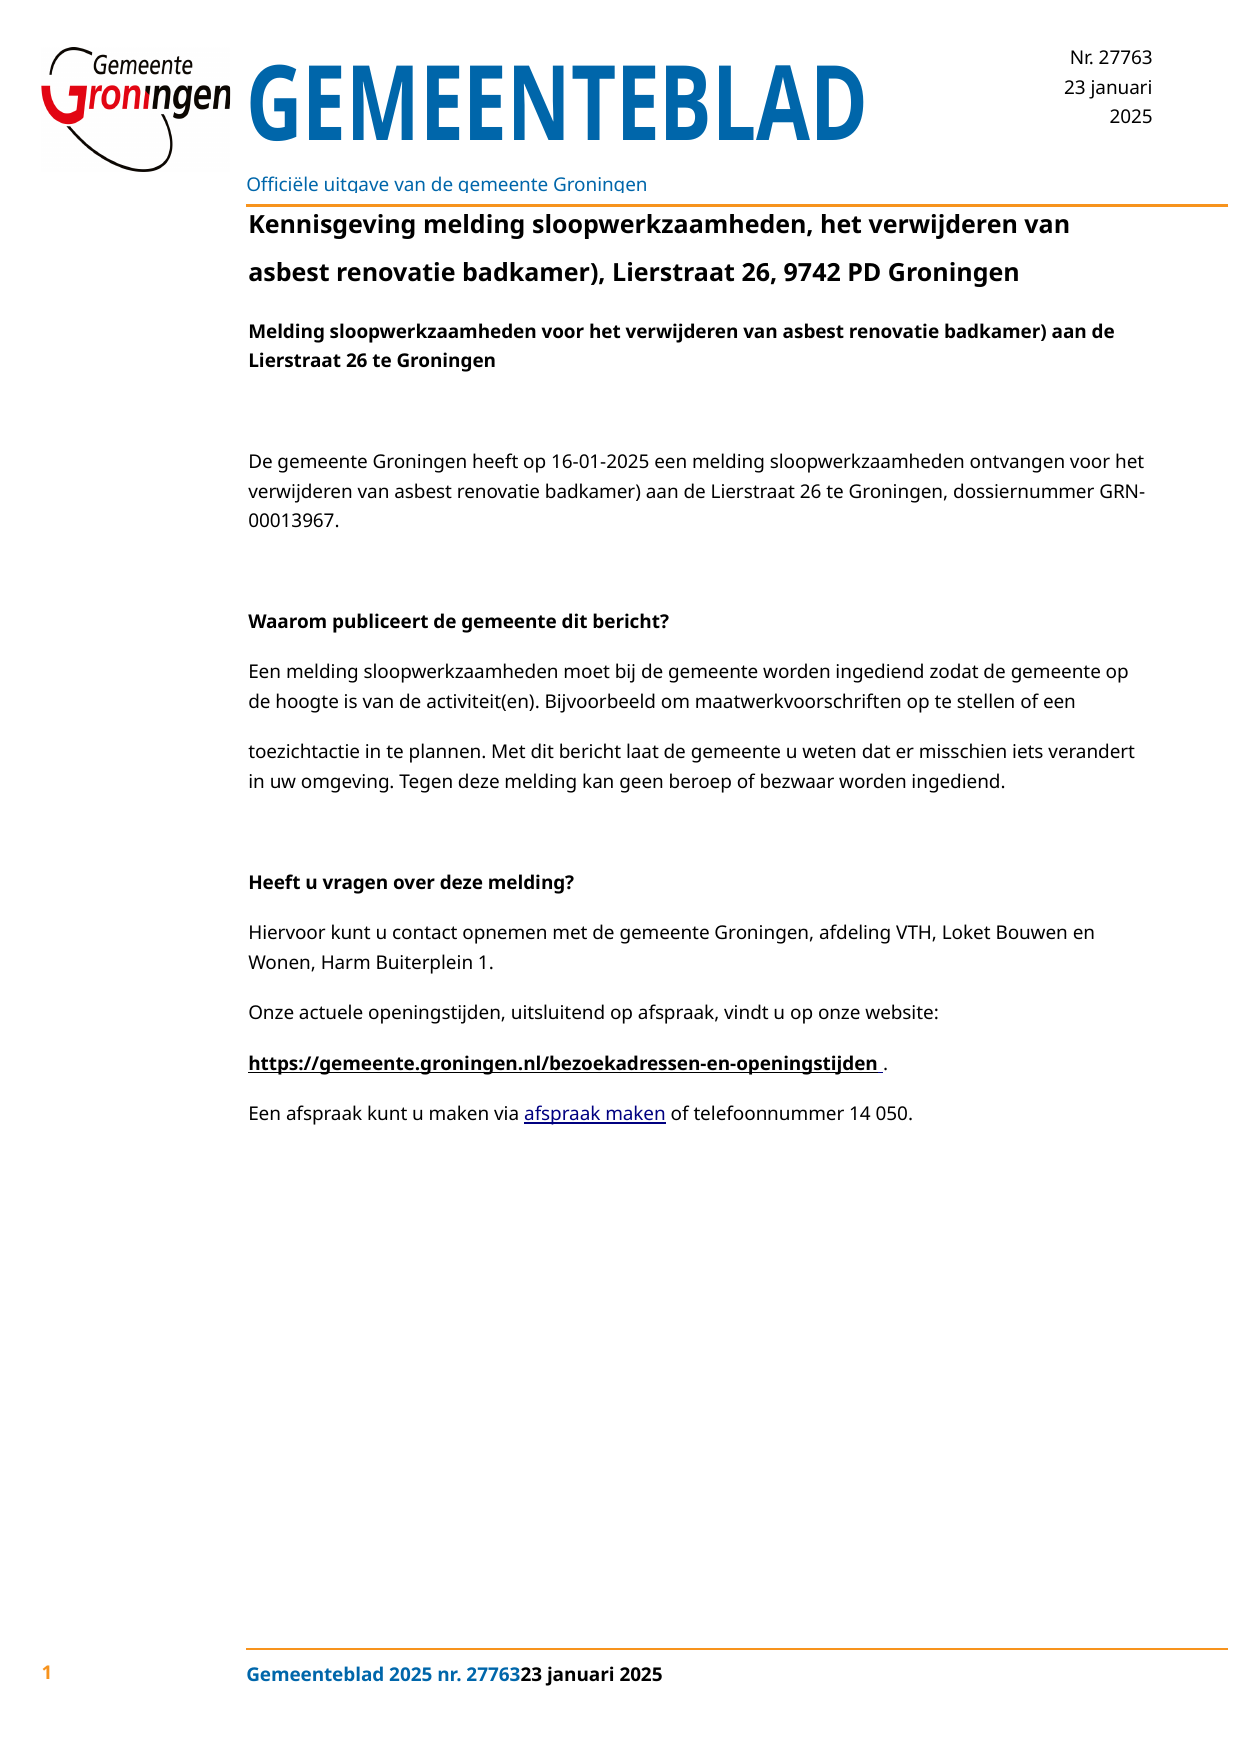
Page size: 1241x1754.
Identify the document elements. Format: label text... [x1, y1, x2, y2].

picture [41, 47, 231, 172]
text Waarom publiceert de gemeente dit bericht? [248, 608, 1152, 634]
text toezichtactie in te plannen. Met dit bericht laat de gemeente u weten dat er misschien iets verandert in uw omgeving. Tegen deze melding kan geen beroep of bezwaar worden ingediend. [248, 739, 1152, 794]
text Kennisgeving melding sloopwerkzaamheden, het verwijderen van asbest renovatie badkamer), Lierstraat 26, 9742 PD Groningen [248, 207, 1152, 288]
text Onze actuele openingstijden, uitsluitend op afspraak, vindt u op onze website: [248, 999, 1152, 1025]
text Een afspraak kunt u maken via afspraak maken of telefoonnummer 14 050. [248, 1100, 1152, 1126]
text Heeft u vragen over deze melding? [248, 869, 1152, 895]
text De gemeente Groningen heeft op 16-01-2025 een melding sloopwerkzaamheden ontvangen voor het verwijderen van asbest renovatie badkamer) aan de Lierstraat 26 te Groningen, dossiernummer GRN-00013967. [248, 448, 1152, 533]
text Hiervoor kunt u contact opnemen met de gemeente Groningen, afdeling VTH, Loket Bouwen en Wonen, Harm Buiterplein 1. [248, 919, 1152, 975]
text Een melding sloopwerkzaamheden moet bij de gemeente worden ingediend zodat de gemeente op de hoogte is van de activiteit(en). Bijvoorbeeld om maatwerkvoorschriften op te stellen of een [248, 659, 1152, 714]
text https://gemeente.groningen.nl/bezoekadressen-en-openingstijden . [248, 1050, 1152, 1076]
text Melding sloopwerkzaamheden voor het verwijderen van asbest renovatie badkamer) aan de Lierstraat 26 te Groningen [248, 318, 1152, 373]
